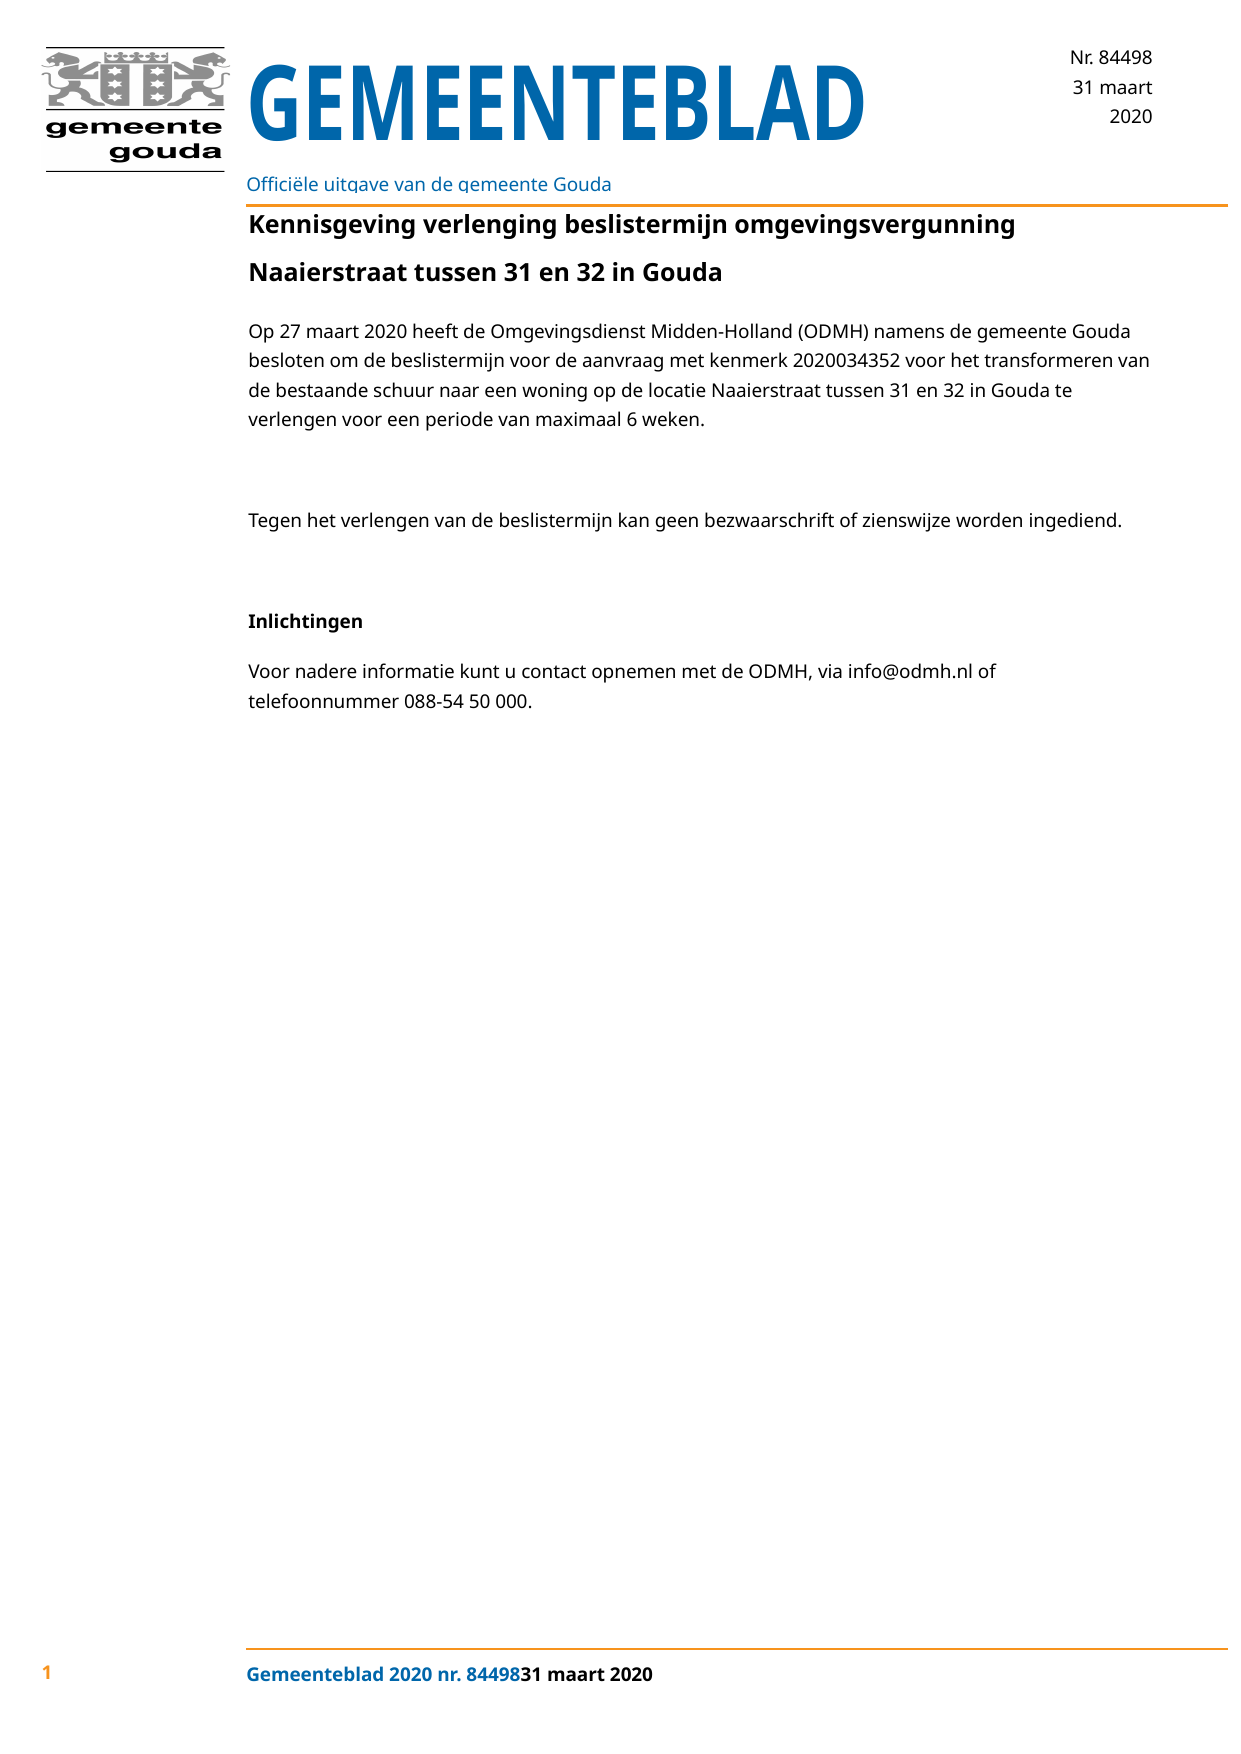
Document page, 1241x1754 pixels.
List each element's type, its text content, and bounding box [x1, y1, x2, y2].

picture [41, 47, 231, 172]
text Kennisgeving verlenging beslistermijn omgevingsvergunning Naaierstraat tussen 31 en 32 in Gouda [248, 207, 1152, 288]
text Op 27 maart 2020 heeft de Omgevingsdienst Midden-Holland (ODMH) namens de gemeente Gouda besloten om de beslistermijn voor de aanvraag met kenmerk 2020034352 voor het transformeren van de bestaande schuur naar een woning op de locatie Naaierstraat tussen 31 en 32 in Gouda te verlengen voor een periode van maximaal 6 weken. [248, 318, 1152, 432]
text Voor nadere informatie kunt u contact opnemen met de ODMH, via info@odmh.nl of telefoonnummer 088-54 50 000. [248, 659, 1152, 714]
text Tegen het verlengen van de beslistermijn kan geen bezwaarschrift of zienswijze worden ingediend. [248, 507, 1152, 533]
text Inlichtingen [248, 608, 1152, 634]
